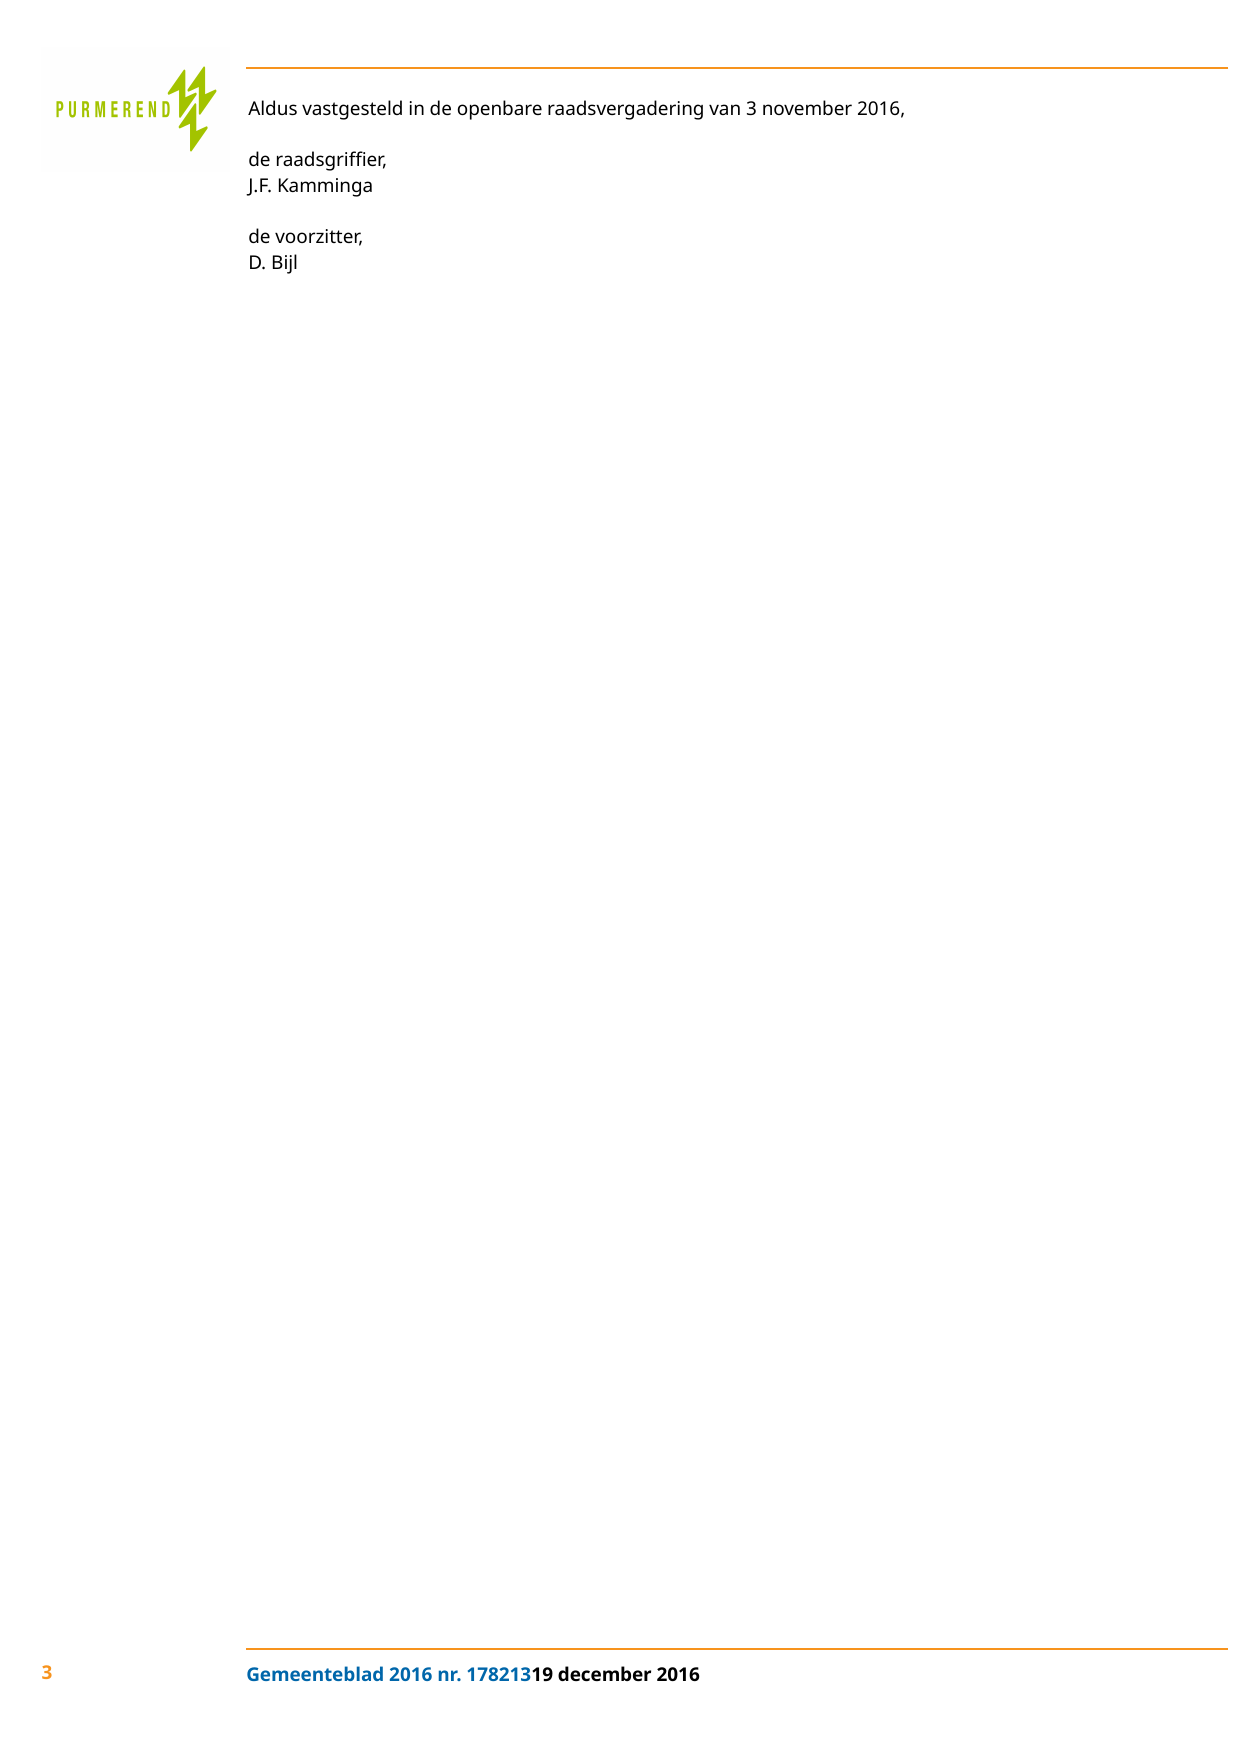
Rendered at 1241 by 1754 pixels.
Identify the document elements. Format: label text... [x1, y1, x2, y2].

text J.F. Kamminga [248, 172, 1152, 198]
text de raadsgriffier, [248, 146, 1152, 172]
text de voorzitter, [248, 223, 1152, 249]
text Aldus vastgesteld in de openbare raadsvergadering van 3 november 2016, [248, 95, 1152, 121]
text D. Bijl [248, 249, 1152, 275]
picture [41, 47, 231, 172]
